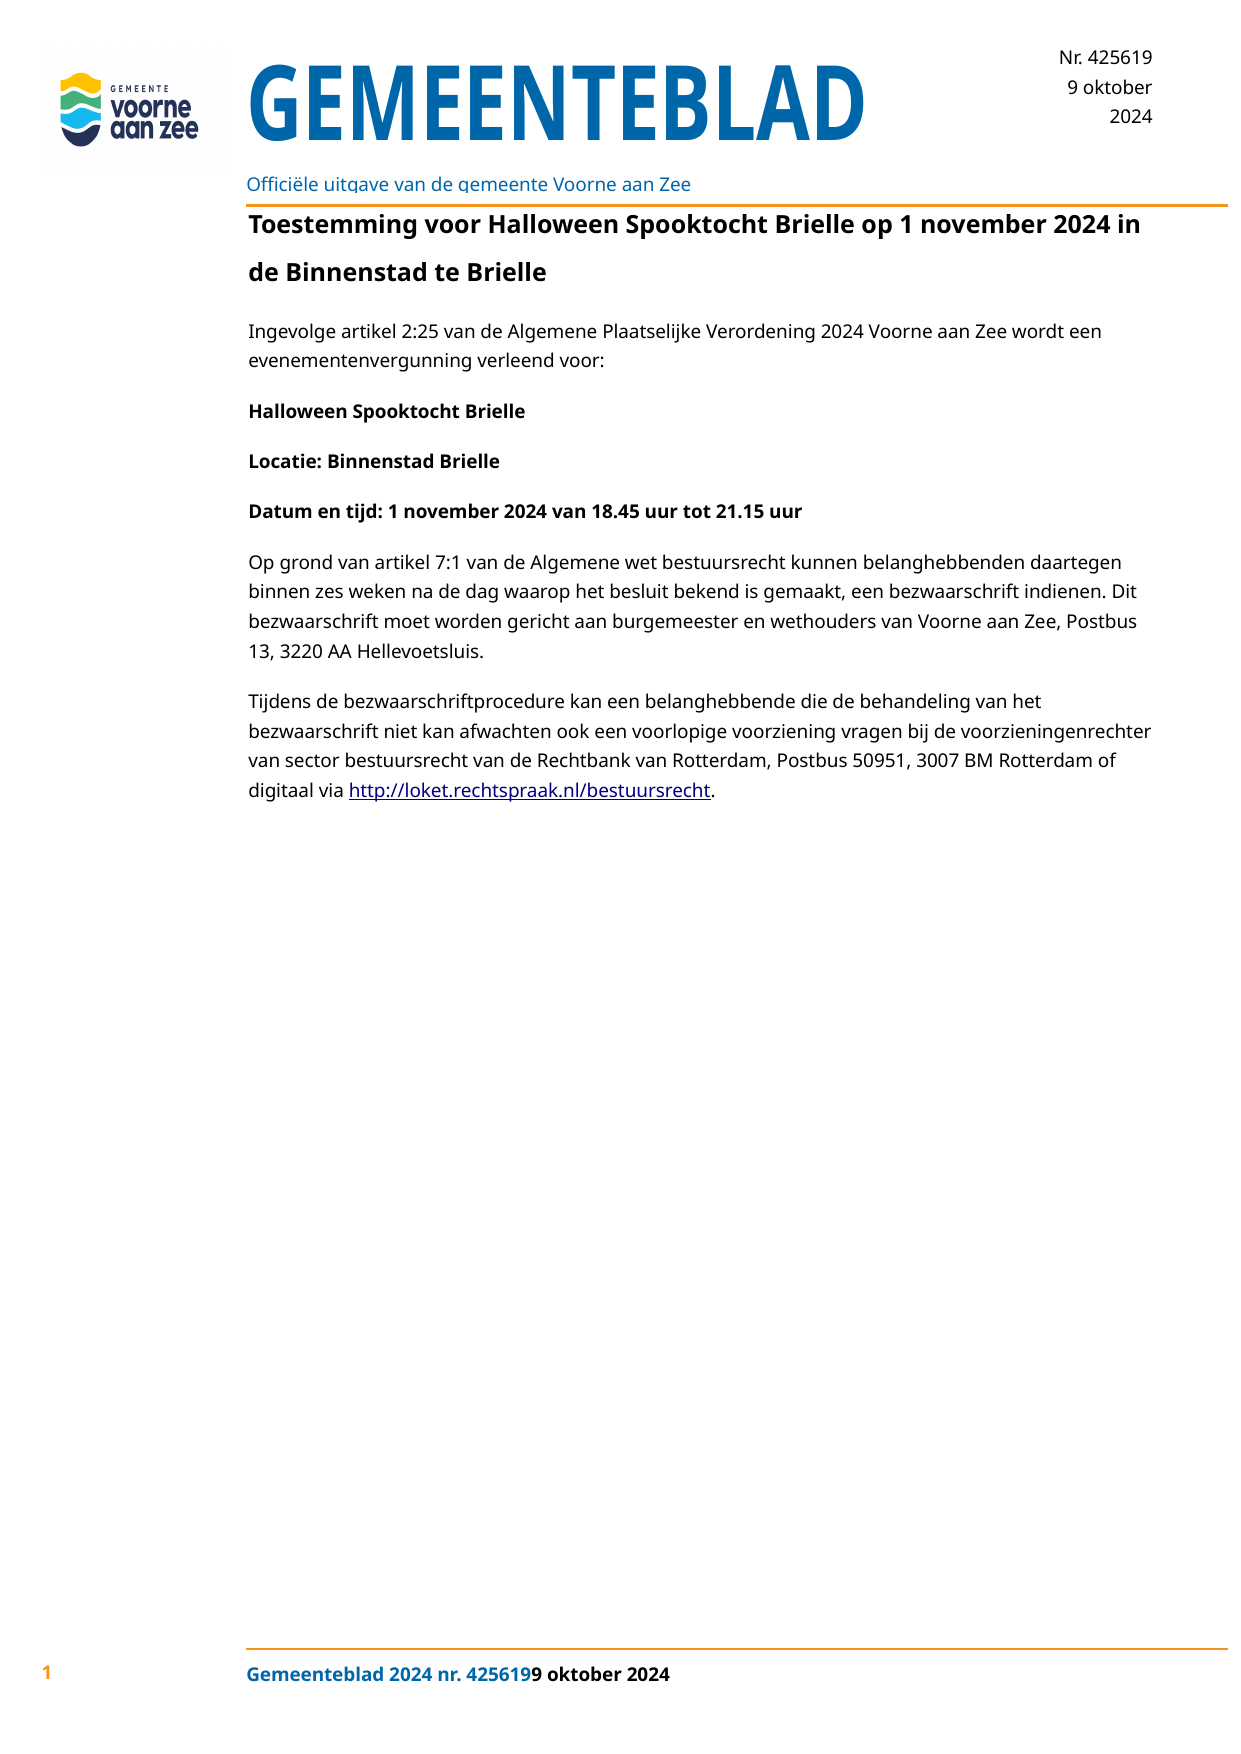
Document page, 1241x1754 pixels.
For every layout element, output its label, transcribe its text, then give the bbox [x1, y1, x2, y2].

text Locatie: Binnenstad Brielle [248, 448, 1152, 474]
text Datum en tijd: 1 november 2024 van 18.45 uur tot 21.15 uur [248, 499, 1152, 524]
picture [41, 47, 231, 172]
text Ingevolge artikel 2:25 van de Algemene Plaatselijke Verordening 2024 Voorne aan Zee wordt een evenementenvergunning verleend voor: [248, 318, 1152, 373]
text Halloween Spooktocht Brielle [248, 398, 1152, 424]
text Op grond van artikel 7:1 van de Algemene wet bestuursrecht kunnen belanghebbenden daartegen binnen zes weken na de dag waarop het besluit bekend is gemaakt, een bezwaarschrift indienen. Dit bezwaarschrift moet worden gericht aan burgemeester en wethouders van Voorne aan Zee, Postbus 13, 3220 AA Hellevoetsluis. [248, 549, 1152, 664]
text Toestemming voor Halloween Spooktocht Brielle op 1 november 2024 in de Binnenstad te Brielle [248, 207, 1152, 288]
text Tijdens de bezwaarschriftprocedure kan een belanghebbende die de behandeling van het bezwaarschrift niet kan afwachten ook een voorlopige voorziening vragen bij de voorzieningenrechter van sector bestuursrecht van de Rechtbank van Rotterdam, Postbus 50951, 3007 BM Rotterdam of digitaal via http://loket.rechtspraak.nl/bestuursrecht. [248, 688, 1152, 803]
